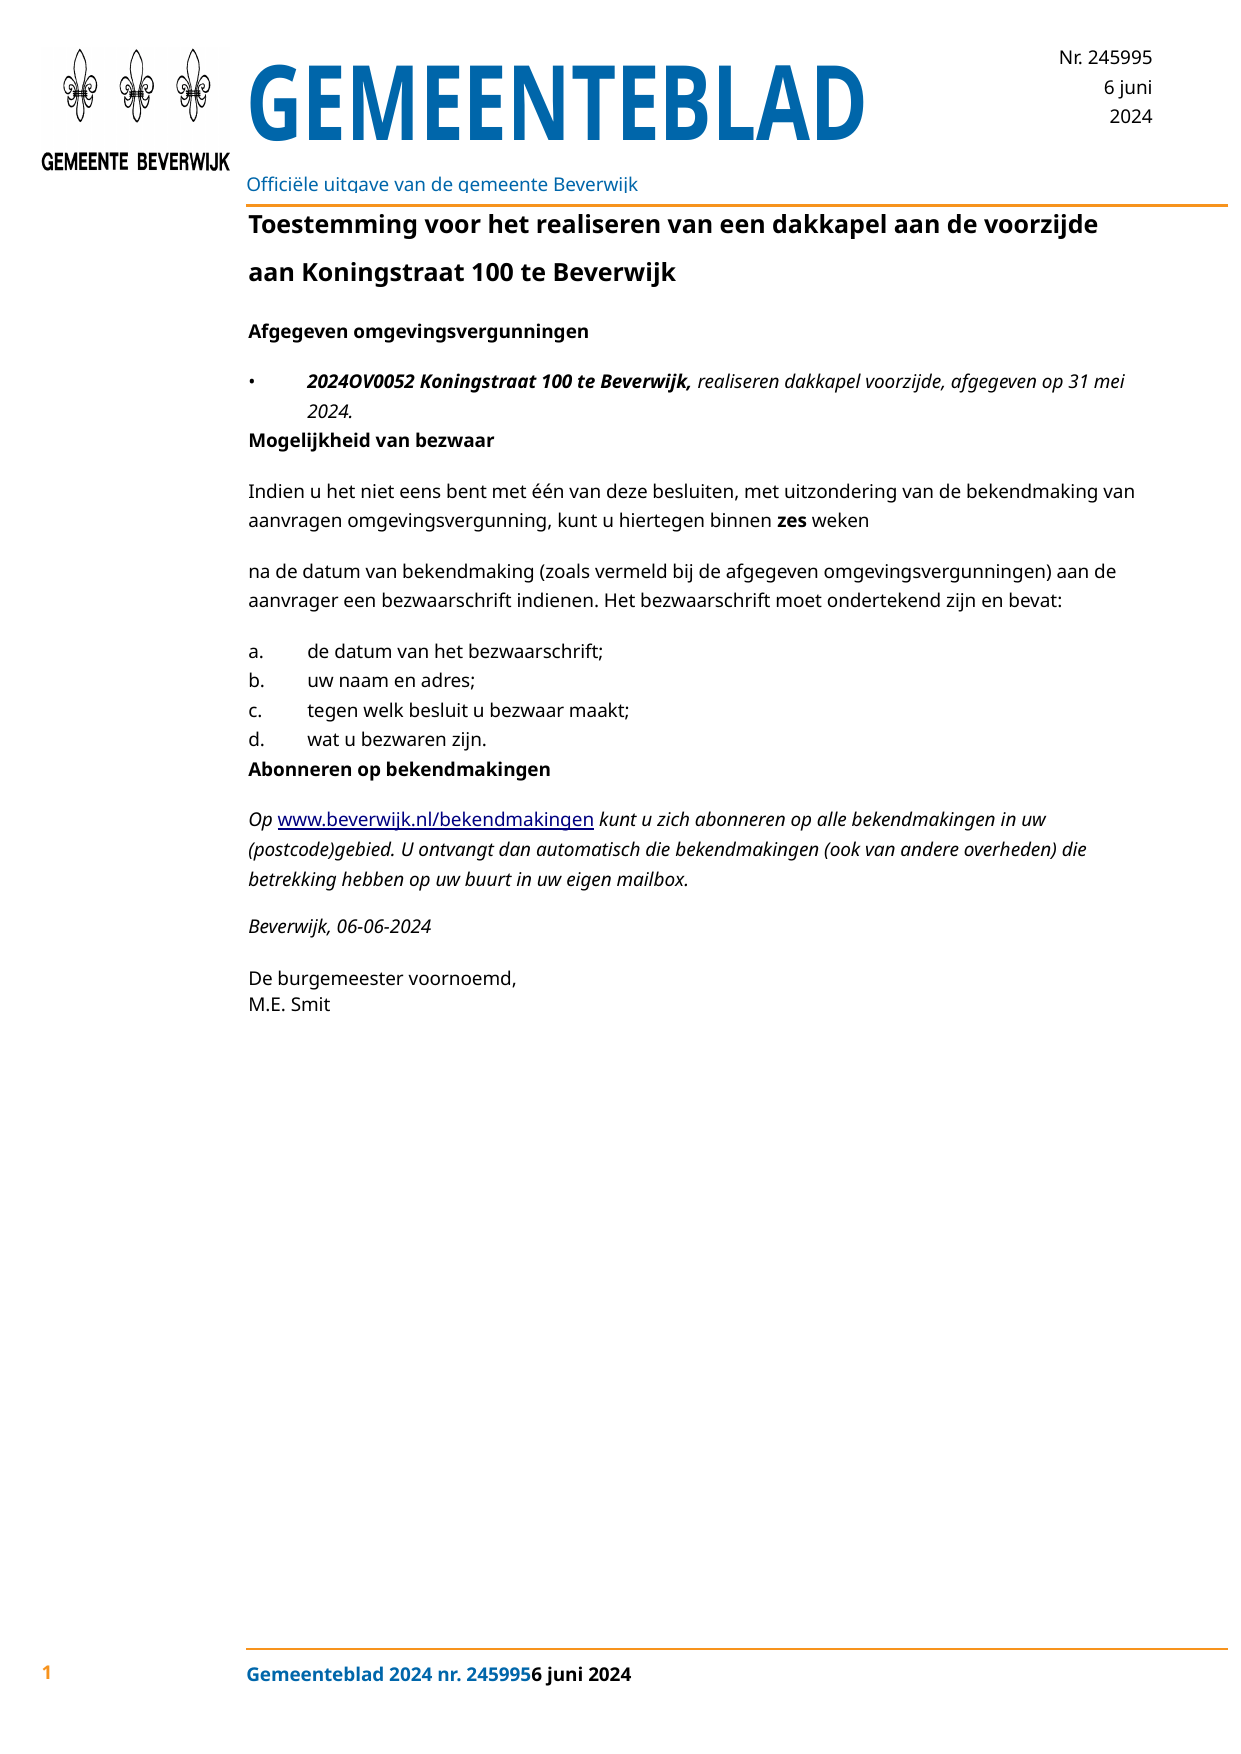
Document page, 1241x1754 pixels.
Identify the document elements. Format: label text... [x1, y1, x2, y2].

list uw naam en adres; [248, 667, 1152, 693]
text Afgegeven omgevingsvergunningen [248, 318, 1152, 344]
list de datum van het bezwaarschrift; [248, 638, 1152, 664]
text Mogelijkheid van bezwaar [248, 427, 1152, 453]
text Beverwijk, 06-06-2024 [248, 914, 1152, 939]
text na de datum van bekendmaking (zoals vermeld bij de afgegeven omgevingsvergunningen) aan de aanvrager een bezwaarschrift indienen. Het bezwaarschrift moet ondertekend zijn en bevat: [248, 558, 1152, 613]
picture [41, 47, 231, 172]
text Op www.beverwijk.nl/bekendmakingen kunt u zich abonneren op alle bekendmakingen in uw (postcode)gebied. U ontvangt dan automatisch die bekendmakingen (ook van andere overheden) die betrekking hebben op uw buurt in uw eigen mailbox. [248, 807, 1152, 892]
text M.E. Smit [248, 991, 1152, 1017]
list wat u bezwaren zijn. [248, 727, 1152, 752]
list 2024OV0052 Koningstraat 100 te Beverwijk, realiseren dakkapel voorzijde, afgegeven op 31 mei 2024. [248, 368, 1152, 424]
text Abonneren op bekendmakingen [248, 756, 1152, 782]
text De burgemeester voornoemd, [248, 965, 1152, 991]
text Indien u het niet eens bent met één van deze besluiten, met uitzondering van de bekendmaking van aanvragen omgevingsvergunning, kunt u hiertegen binnen zes weken [248, 478, 1152, 533]
list tegen welk besluit u bezwaar maakt; [248, 697, 1152, 723]
text Toestemming voor het realiseren van een dakkapel aan de voorzijde aan Koningstraat 100 te Beverwijk [248, 207, 1152, 288]
